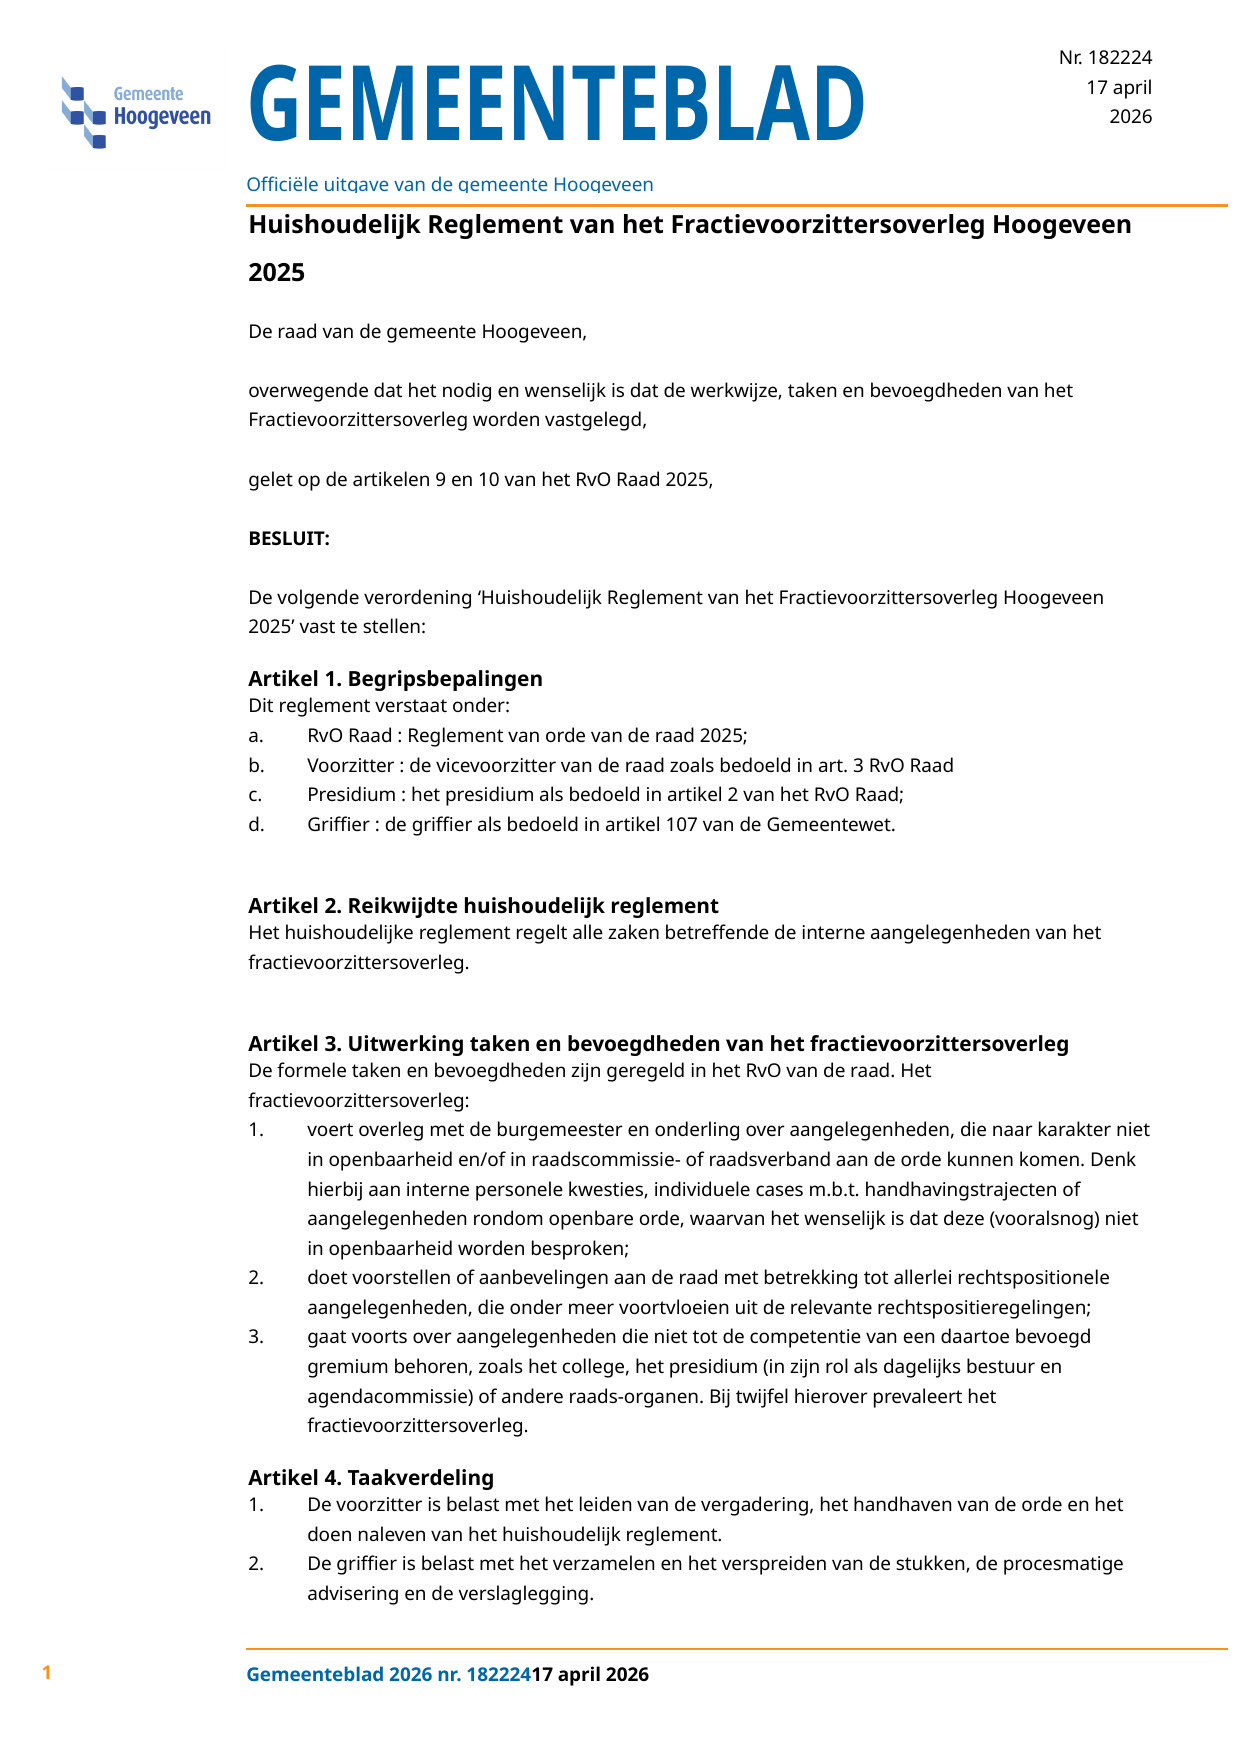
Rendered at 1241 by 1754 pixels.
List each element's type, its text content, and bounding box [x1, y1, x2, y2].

list voert overleg met de burgemeester en onderling over aangelegenheden, die naar karakter niet in openbaarheid en/of in raadscommissie- of raadsverband aan de orde kunnen komen. Denk hierbij aan interne personele kwesties, individuele cases m.b.t. handhavingstrajecten of aangelegenheden rondom openbare orde, waarvan het wenselijk is dat deze (vooralsnog) niet in openbaarheid worden besproken; [248, 1117, 1152, 1261]
text BESLUIT: [248, 525, 1152, 551]
text De volgende verordening ‘Huishoudelijk Reglement van het Fractievoorzittersoverleg Hoogeveen 2025’ vast te stellen: [248, 584, 1152, 639]
list gaat voorts over aangelegenheden die niet tot de competentie van een daartoe bevoegd gremium behoren, zoals het college, het presidium (in zijn rol als dagelijks bestuur en agendacommissie) of andere raads-organen. Bij twijfel hierover prevaleert het fractievoorzittersoverleg. [248, 1324, 1152, 1438]
text Artikel 2. Reikwijdte huishoudelijk reglement [248, 891, 1152, 919]
picture [41, 47, 231, 172]
list Voorzitter : de vicevoorzitter van de raad zoals bedoeld in art. 3 RvO Raad [248, 752, 1152, 777]
text Dit reglement verstaat onder: [248, 693, 1152, 718]
text Artikel 4. Taakverdeling [248, 1463, 1152, 1491]
list Presidium : het presidium als bedoeld in artikel 2 van het RvO Raad; [248, 781, 1152, 807]
text Artikel 1. Begripsbepalingen [248, 664, 1152, 693]
list De voorzitter is belast met het leiden van de vergadering, het handhaven van de orde en het doen naleven van het huishoudelijk reglement. [248, 1491, 1152, 1547]
list doet voorstellen of aanbevelingen aan de raad met betrekking tot allerlei rechtspositionele aangelegenheden, die onder meer voortvloeien uit de relevante rechtspositieregelingen; [248, 1264, 1152, 1320]
list De griffier is belast met het verzamelen en het verspreiden van de stukken, de procesmatige advisering en de verslaglegging. [248, 1550, 1152, 1606]
text gelet op de artikelen 9 en 10 van het RvO Raad 2025, [248, 466, 1152, 492]
text De raad van de gemeente Hoogeveen, [248, 318, 1152, 344]
text De formele taken en bevoegdheden zijn geregeld in het RvO van de raad. Het fractievoorzittersoverleg: [248, 1057, 1152, 1113]
list RvO Raad : Reglement van orde van de raad 2025; [248, 722, 1152, 748]
text overwegende dat het nodig en wenselijk is dat de werkwijze, taken en bevoegdheden van het Fractievoorzittersoverleg worden vastgelegd, [248, 377, 1152, 432]
text Het huishoudelijke reglement regelt alle zaken betreffende de interne aangelegenheden van het fractievoorzittersoverleg. [248, 919, 1152, 975]
text Artikel 3. Uitwerking taken en bevoegdheden van het fractievoorzittersoverleg [248, 1029, 1152, 1057]
list Griffier : de griffier als bedoeld in artikel 107 van de Gemeentewet. [248, 811, 1152, 837]
text Huishoudelijk Reglement van het Fractievoorzittersoverleg Hoogeveen 2025 [248, 207, 1152, 288]
